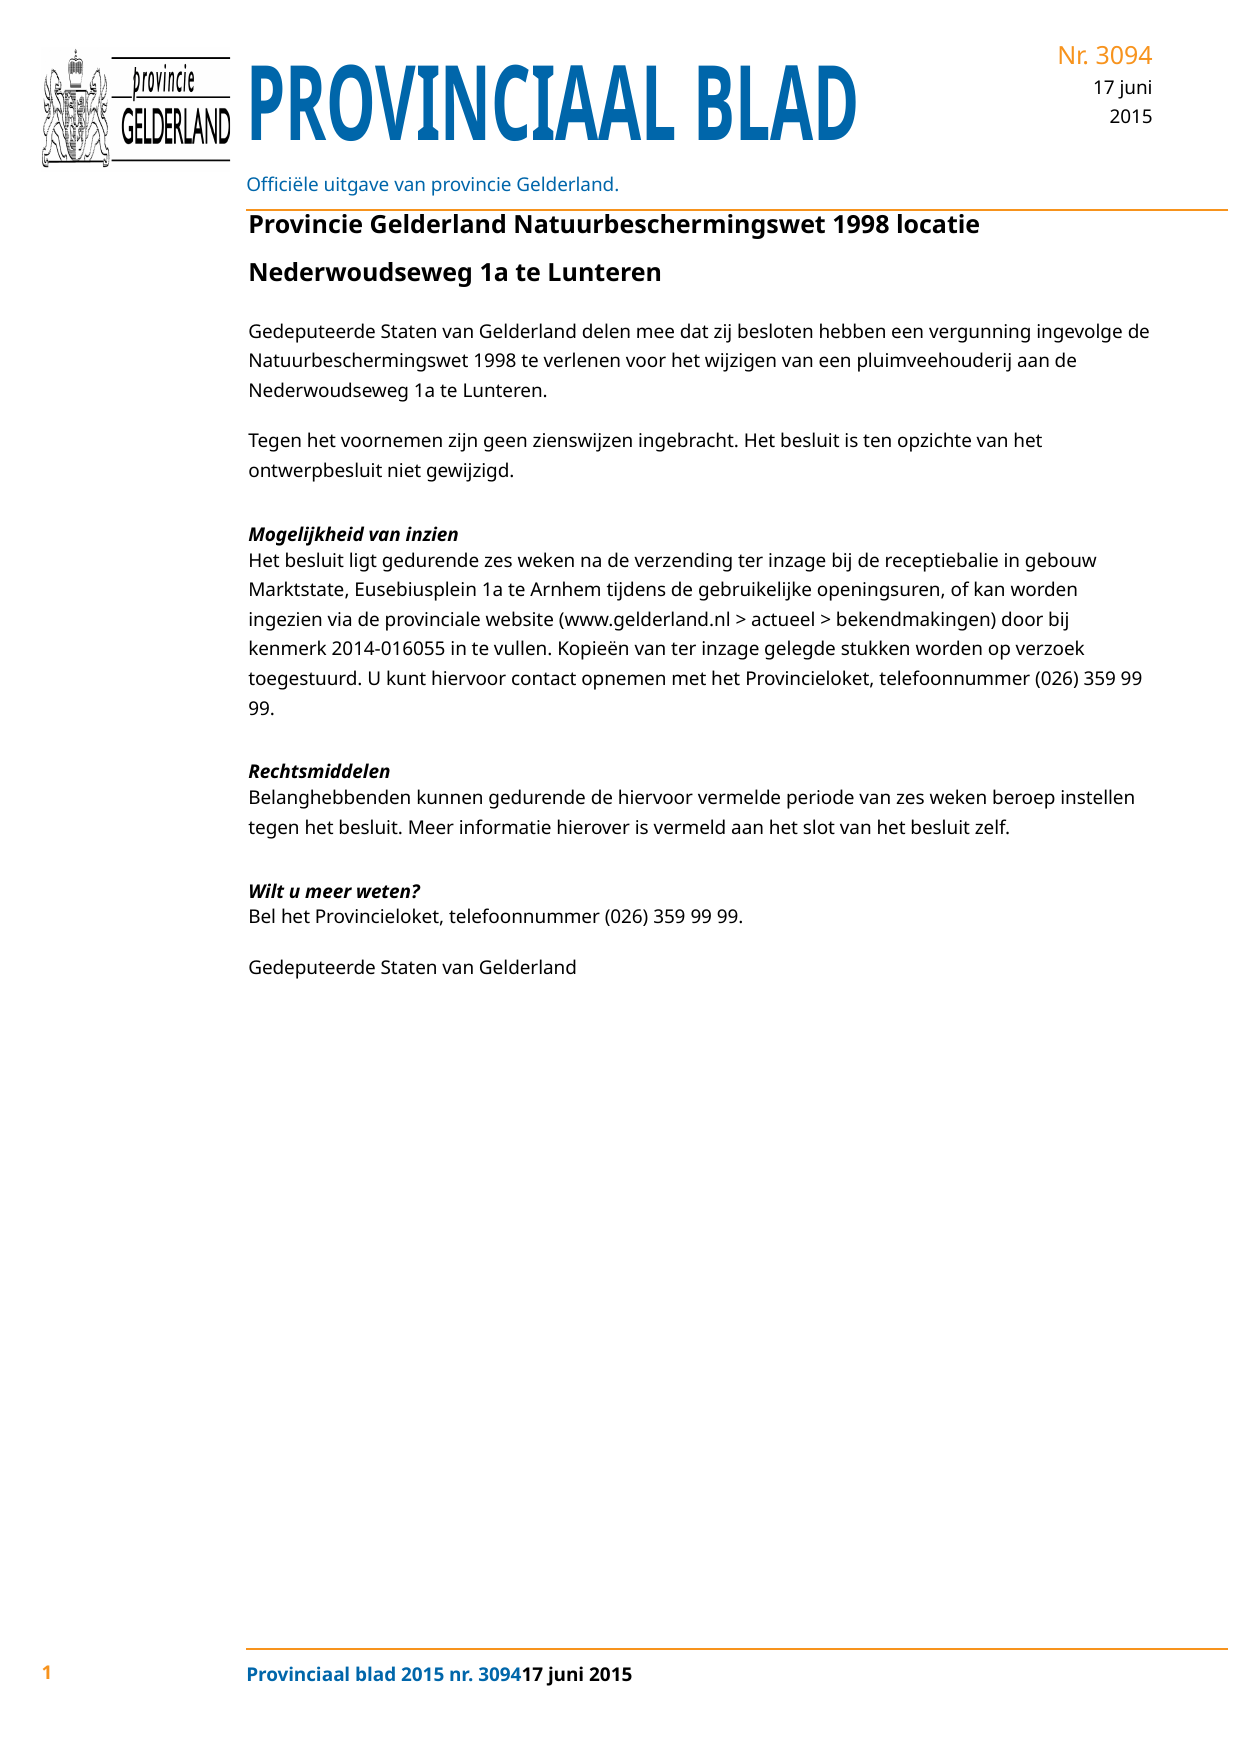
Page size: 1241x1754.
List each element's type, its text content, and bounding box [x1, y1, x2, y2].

text Tegen het voornemen zijn geen zienswijzen ingebracht. Het besluit is ten opzichte van het ontwerpbesluit niet gewijzigd. [248, 427, 1152, 483]
text Wilt u meer weten? [248, 878, 1152, 904]
text Rechtsmiddelen [248, 759, 1152, 784]
text Mogelijkheid van inzien [248, 521, 1152, 547]
text Gedeputeerde Staten van Gelderland [248, 954, 1152, 980]
picture [41, 47, 231, 172]
text Provincie Gelderland Natuurbeschermingswet 1998 locatie Nederwoudseweg 1a te Lunteren [248, 211, 1152, 288]
text Gedeputeerde Staten van Gelderland delen mee dat zij besloten hebben een vergunning ingevolge de Natuurbeschermingswet 1998 te verlenen voor het wijzigen van een pluimveehouderij aan de Nederwoudseweg 1a te Lunteren. [248, 318, 1152, 403]
text Bel het Provincieloket, telefoonnummer (026) 359 99 99. [248, 904, 1152, 929]
text Belanghebbenden kunnen gedurende de hiervoor vermelde periode van zes weken beroep instellen tegen het besluit. Meer informatie hierover is vermeld aan het slot van het besluit zelf. [248, 784, 1152, 840]
text Het besluit ligt gedurende zes weken na de verzending ter inzage bij de receptiebalie in gebouw Marktstate, Eusebiusplein 1a te Arnhem tijdens de gebruikelijke openingsuren, of kan worden ingezien via de provinciale website (www.gelderland.nl > actueel > bekendmakingen) door bij kenmerk 2014-016055 in te vullen. Kopieën van ter inzage gelegde stukken worden op verzoek toegestuurd. U kunt hiervoor contact opnemen met het Provincieloket, telefoonnummer (026) 359 99 99. [248, 547, 1152, 720]
